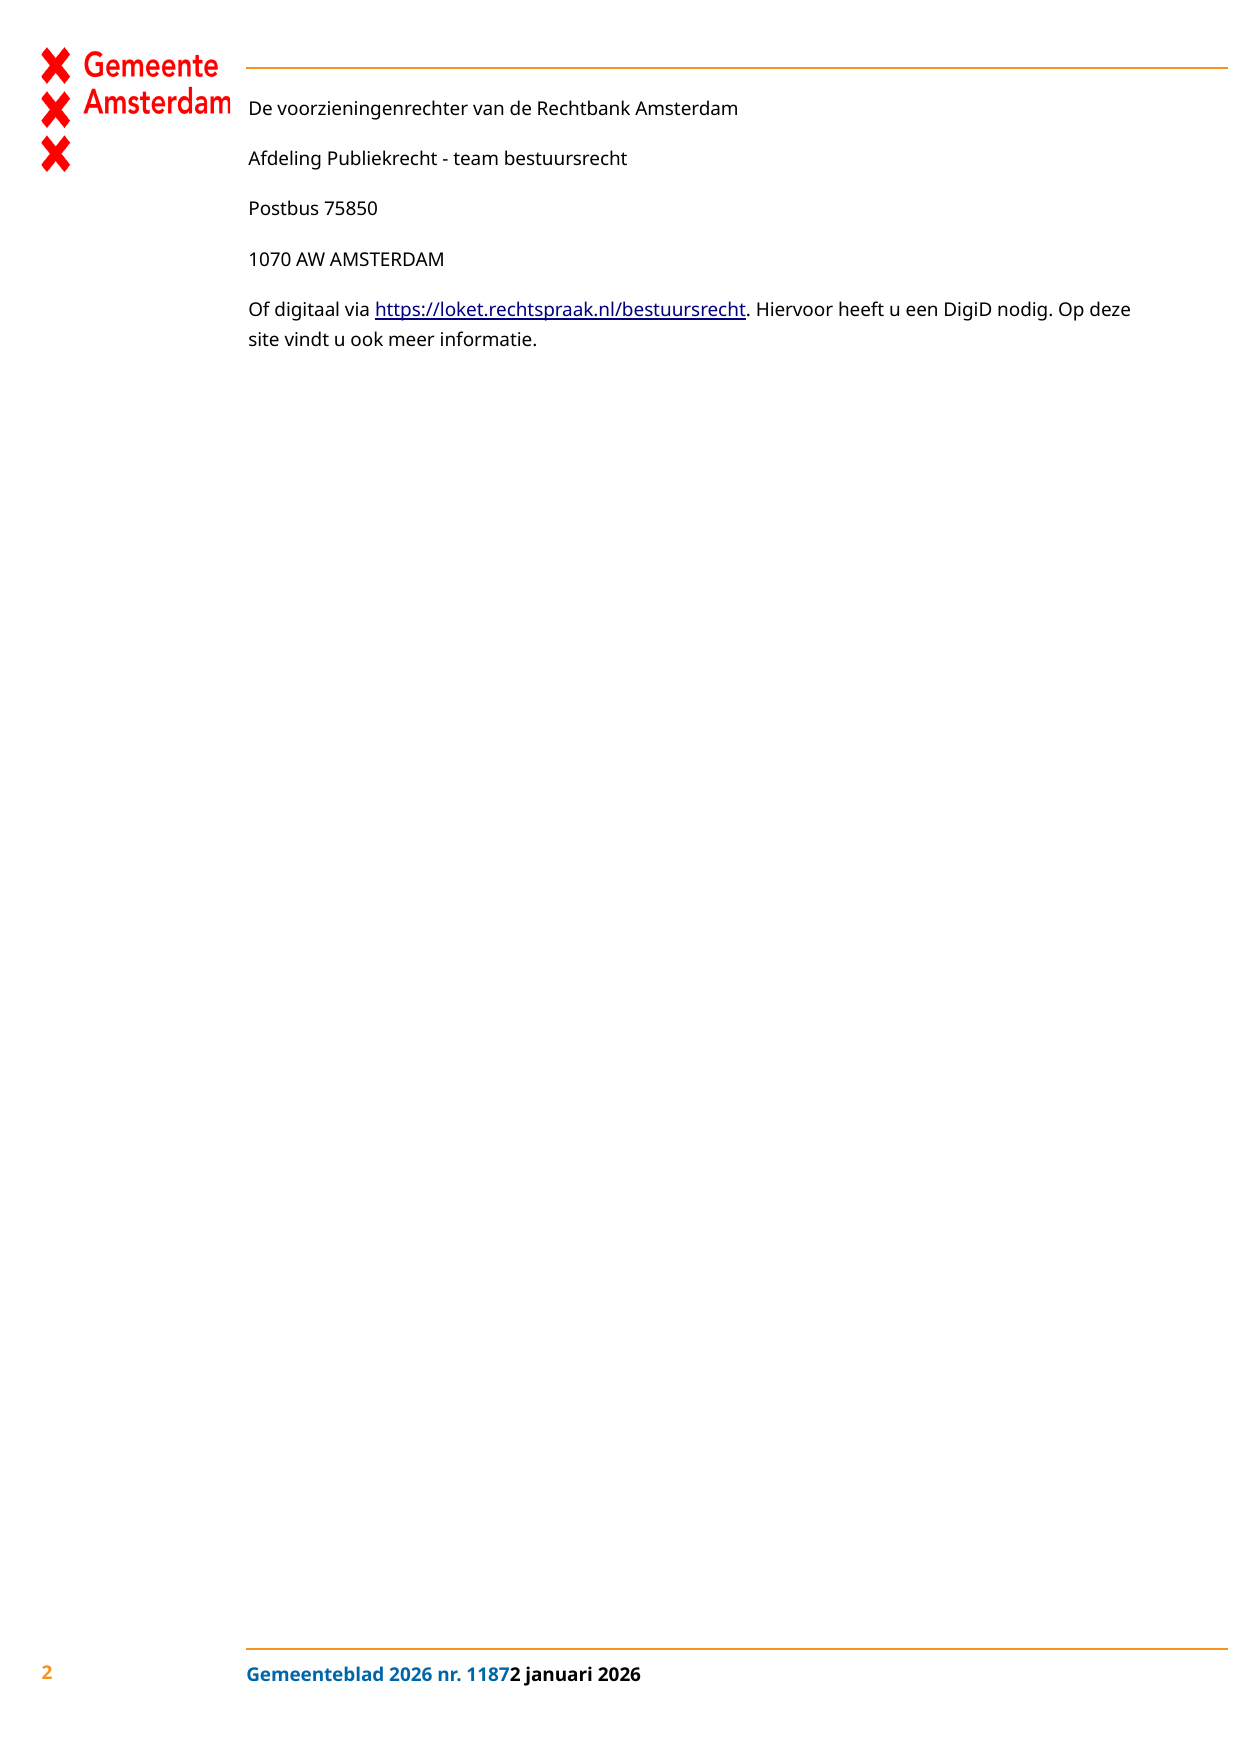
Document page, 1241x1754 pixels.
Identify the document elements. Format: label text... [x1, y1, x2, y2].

picture [41, 47, 231, 172]
text 1070 AW AMSTERDAM [248, 246, 1152, 272]
text Afdeling Publiekrecht - team bestuursrecht [248, 145, 1152, 171]
text Postbus 75850 [248, 196, 1152, 221]
text Of digitaal via https://loket.rechtspraak.nl/bestuursrecht. Hiervoor heeft u een DigiD nodig. Op deze site vindt u ook meer informatie. [248, 296, 1152, 352]
text De voorzieningenrechter van de Rechtbank Amsterdam [248, 95, 1152, 121]
